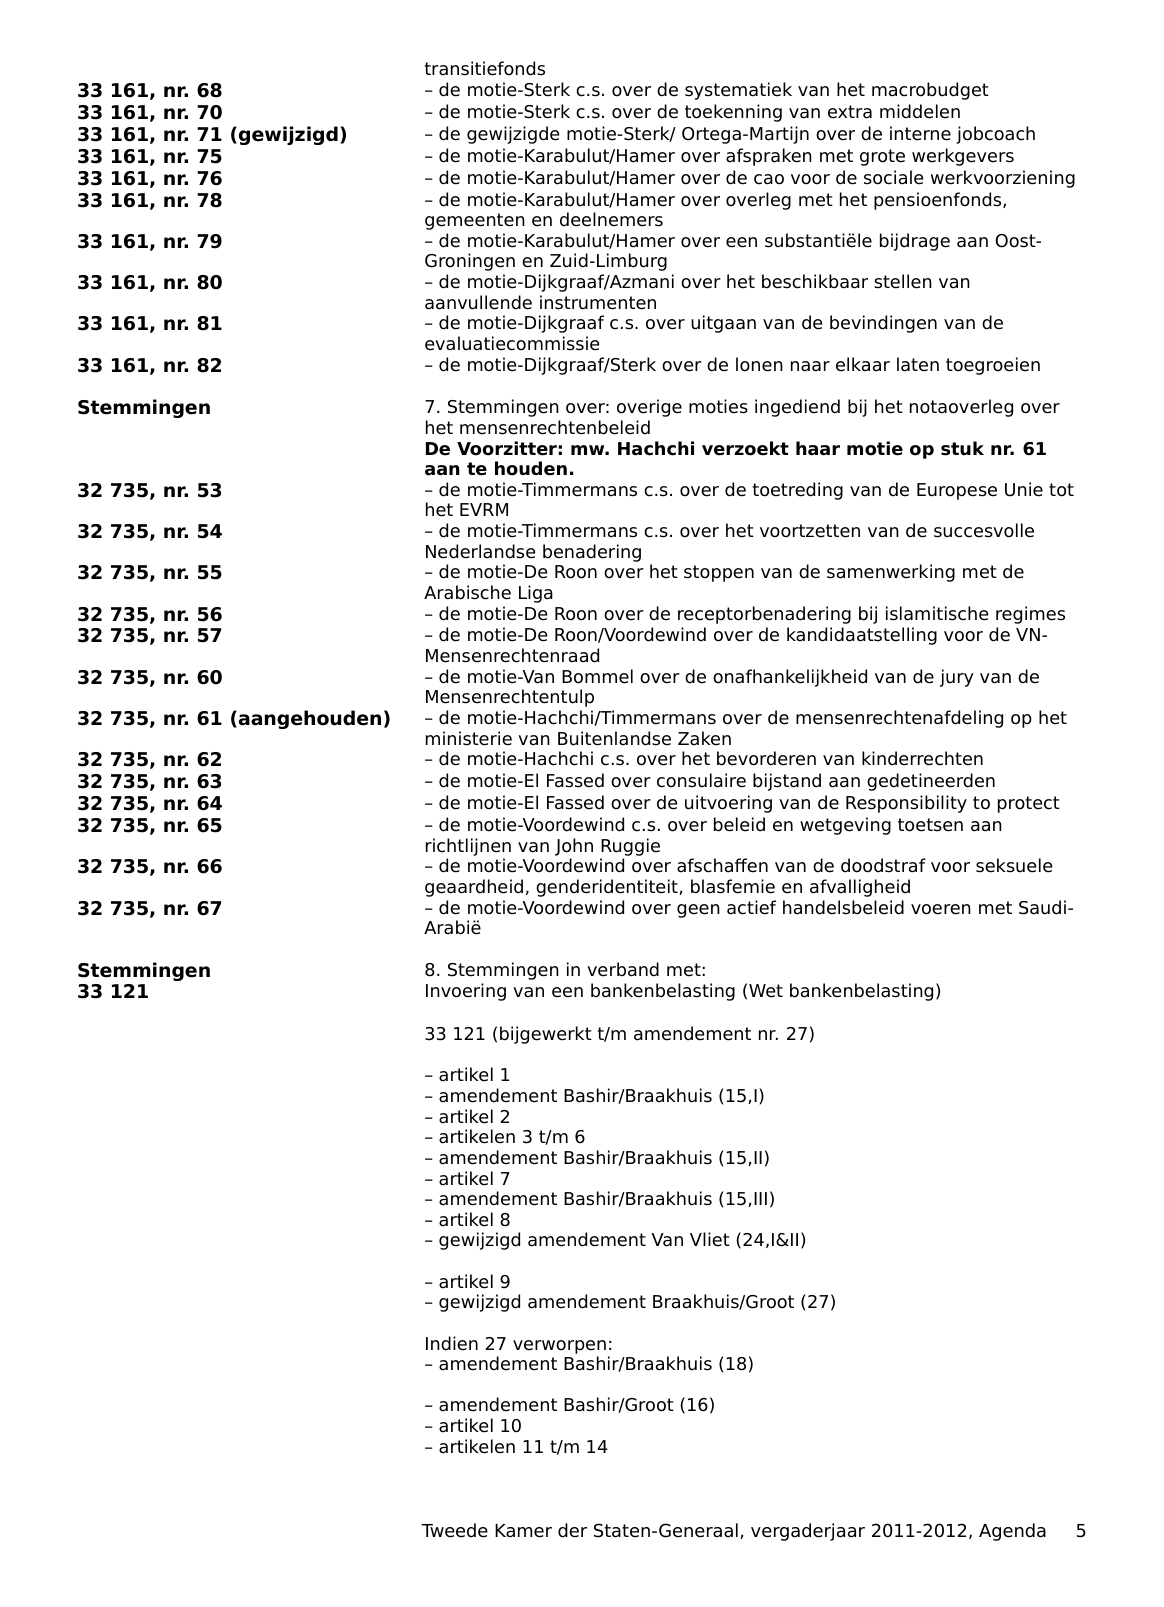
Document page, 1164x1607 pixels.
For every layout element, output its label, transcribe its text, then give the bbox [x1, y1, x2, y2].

table_cell [401, 981, 418, 1003]
table_cell [418, 939, 1087, 959]
table_cell 32 735, nr. 60 [77, 667, 401, 708]
table_cell [401, 146, 418, 168]
table_cell [401, 521, 418, 562]
table_cell [77, 1354, 401, 1375]
table_cell – amendement Bashir/Groot (16) [418, 1395, 1087, 1416]
table_cell [77, 1169, 401, 1189]
table_cell – de motie-Karabulut/Hamer over overleg met het pensioenfonds, gemeenten en deelnemers [418, 190, 1087, 231]
table_cell [401, 898, 418, 939]
table_cell [401, 667, 418, 708]
table_cell [418, 1375, 1087, 1395]
table_cell [77, 377, 401, 397]
table_cell [401, 1210, 418, 1230]
table_cell [418, 1045, 1087, 1065]
table_cell [77, 1313, 401, 1333]
table_cell – amendement Bashir/Braakhuis (15,II) [418, 1148, 1087, 1168]
table_cell [401, 377, 418, 397]
table_cell transitiefonds [418, 59, 1087, 80]
table_cell [77, 1189, 401, 1210]
table_cell [401, 1251, 418, 1272]
table_cell – de motie-El Fassed over de uitvoering van de Responsibility to protect [418, 793, 1087, 815]
table_cell 32 735, nr. 65 [77, 815, 401, 856]
table_cell [401, 1292, 418, 1313]
table_cell – de motie-Karabulut/Hamer over een substantiële bijdrage aan Oost-Groningen en Zuid-Limburg [418, 231, 1087, 272]
table_cell [401, 1107, 418, 1127]
table_cell 7. Stemmingen over: overige moties ingediend bij het notaoverleg over het mensenrechtenbeleid [418, 397, 1087, 438]
table_cell [401, 439, 418, 480]
table_cell 32 735, nr. 67 [77, 898, 401, 939]
table_cell – artikelen 3 t/m 6 [418, 1127, 1087, 1148]
table_cell Stemmingen [77, 960, 401, 981]
table_cell [401, 771, 418, 793]
table_cell [77, 439, 401, 480]
table_cell [401, 1437, 418, 1457]
table_cell [401, 815, 418, 856]
table_cell 33 121 [77, 981, 401, 1003]
table_cell – de motie-Timmermans c.s. over het voortzetten van de succesvolle Nederlandse benadering [418, 521, 1087, 562]
table_cell De Voorzitter: mw. Hachchi verzoekt haar motie op stuk nr. 61 aan te houden. [418, 439, 1087, 480]
table_cell [77, 1065, 401, 1086]
table_cell [401, 480, 418, 521]
table_cell 33 161, nr. 75 [77, 146, 401, 168]
table_cell 32 735, nr. 53 [77, 480, 401, 521]
table_cell [77, 1395, 401, 1416]
table_cell – artikel 1 [418, 1065, 1087, 1086]
table_cell [418, 377, 1087, 397]
table_cell [401, 397, 418, 438]
table_cell [401, 1127, 418, 1148]
table_cell [418, 1251, 1087, 1272]
table_cell – de motie-Dijkgraaf/Azmani over het beschikbaar stellen van aanvullende instrumenten [418, 272, 1087, 313]
table_cell [401, 856, 418, 898]
table_cell [77, 1210, 401, 1230]
table_cell [77, 1107, 401, 1127]
table_cell – de motie-Sterk c.s. over de systematiek van het macrobudget [418, 80, 1087, 102]
table_cell [401, 80, 418, 102]
table_cell [77, 1416, 401, 1437]
table_cell [401, 1189, 418, 1210]
table_cell [77, 1272, 401, 1292]
table_cell Invoering van een bankenbelasting (Wet bankenbelasting) [418, 981, 1087, 1003]
table_cell – de motie-Timmermans c.s. over de toetreding van de Europese Unie tot het EVRM [418, 480, 1087, 521]
table_cell – amendement Bashir/Braakhuis (15,I) [418, 1086, 1087, 1107]
table_cell [77, 1230, 401, 1251]
table_cell 8. Stemmingen in verband met: [418, 960, 1087, 981]
table_cell – artikel 7 [418, 1169, 1087, 1189]
table_cell [401, 1024, 418, 1045]
table_cell – de motie-De Roon over de receptorbenadering bij islamitische regimes [418, 604, 1087, 625]
table_cell [401, 59, 418, 80]
table_cell [401, 749, 418, 771]
table_cell 32 735, nr. 54 [77, 521, 401, 562]
table_cell [401, 1416, 418, 1437]
table_cell – artikel 9 [418, 1272, 1087, 1292]
table_cell 32 735, nr. 61 (aangehouden) [77, 708, 401, 749]
table_cell – artikel 2 [418, 1107, 1087, 1127]
table_cell [401, 1169, 418, 1189]
table_cell – de motie-El Fassed over consulaire bijstand aan gedetineerden [418, 771, 1087, 793]
table_cell [77, 1437, 401, 1457]
table_cell 32 735, nr. 63 [77, 771, 401, 793]
table_cell [401, 231, 418, 272]
table_cell [418, 1313, 1087, 1333]
table_cell [401, 562, 418, 603]
table_cell [77, 1045, 401, 1065]
table_cell 33 161, nr. 76 [77, 168, 401, 189]
table_cell [401, 939, 418, 959]
table_cell – artikel 10 [418, 1416, 1087, 1437]
table_cell [77, 1334, 401, 1354]
table_cell [401, 1086, 418, 1107]
table_cell 32 735, nr. 64 [77, 793, 401, 815]
table_cell [401, 1148, 418, 1168]
table_cell [401, 190, 418, 231]
table_cell – amendement Bashir/Braakhuis (15,III) [418, 1189, 1087, 1210]
table_cell – de gewijzigde motie-Sterk/ Ortega-Martijn over de interne jobcoach [418, 124, 1087, 146]
table_cell – de motie-Voordewind c.s. over beleid en wetgeving toetsen aan richtlijnen van John Ruggie [418, 815, 1087, 856]
table_cell [401, 625, 418, 667]
table_cell – de motie-Voordewind over afschaffen van de doodstraf voor seksuele geaardheid, genderidentiteit, blasfemie en afvalligheid [418, 856, 1087, 898]
table_cell – de motie-Karabulut/Hamer over de cao voor de sociale werkvoorziening [418, 168, 1087, 189]
table_cell – de motie-De Roon over het stoppen van de samenwerking met de Arabische Liga [418, 562, 1087, 603]
table_cell [77, 1148, 401, 1168]
table_cell – de motie-Sterk c.s. over de toekenning van extra middelen [418, 102, 1087, 124]
table_cell [418, 1004, 1087, 1024]
table_cell [401, 708, 418, 749]
table_cell 33 161, nr. 71 (gewijzigd) [77, 124, 401, 146]
table_cell 32 735, nr. 62 [77, 749, 401, 771]
table_cell 33 161, nr. 80 [77, 272, 401, 313]
table_cell – de motie-De Roon/Voordewind over de kandidaatstelling voor de VN-Mensenrechtenraad [418, 625, 1087, 667]
table_cell 33 161, nr. 70 [77, 102, 401, 124]
table_cell 32 735, nr. 55 [77, 562, 401, 603]
table_cell [77, 1375, 401, 1395]
table_cell – artikel 8 [418, 1210, 1087, 1230]
table_cell [77, 939, 401, 959]
table_cell [401, 1395, 418, 1416]
table_cell [401, 1334, 418, 1354]
table_cell [401, 1313, 418, 1333]
table_cell – de motie-Karabulut/Hamer over afspraken met grote werkgevers [418, 146, 1087, 168]
table_cell [401, 604, 418, 625]
table_cell – de motie-Hachchi/Timmermans over de mensenrechtenafdeling op het ministerie van Buitenlandse Zaken [418, 708, 1087, 749]
table_cell [401, 355, 418, 377]
table_cell [401, 1045, 418, 1065]
table_cell [77, 1004, 401, 1024]
table_cell [77, 1292, 401, 1313]
table_cell – de motie-Hachchi c.s. over het bevorderen van kinderrechten [418, 749, 1087, 771]
table_cell [401, 1065, 418, 1086]
table_cell 32 735, nr. 57 [77, 625, 401, 667]
table_cell [401, 124, 418, 146]
table_cell [77, 1086, 401, 1107]
table_cell [77, 1024, 401, 1045]
table_cell 33 161, nr. 68 [77, 80, 401, 102]
table_cell 33 161, nr. 78 [77, 190, 401, 231]
table_cell – gewijzigd amendement Braakhuis/Groot (27) [418, 1292, 1087, 1313]
table_cell [401, 1375, 418, 1395]
table_cell 33 161, nr. 82 [77, 355, 401, 377]
table_cell – de motie-Van Bommel over de onafhankelijkheid van de jury van de Mensenrechtentulp [418, 667, 1087, 708]
table_cell – amendement Bashir/Braakhuis (18) [418, 1354, 1087, 1375]
table_cell 33 161, nr. 81 [77, 313, 401, 354]
table_cell [401, 1230, 418, 1251]
table_cell [401, 102, 418, 124]
table_cell [401, 1004, 418, 1024]
table_cell – gewijzigd amendement Van Vliet (24,I&II) [418, 1230, 1087, 1251]
table_cell 33 121 (bijgewerkt t/m amendement nr. 27) [418, 1024, 1087, 1045]
table_cell [77, 1127, 401, 1148]
table_cell [401, 168, 418, 189]
table_cell – de motie-Dijkgraaf c.s. over uitgaan van de bevindingen van de evaluatiecommissie [418, 313, 1087, 354]
table_cell Stemmingen [77, 397, 401, 438]
table_cell [401, 313, 418, 354]
table_cell [77, 1251, 401, 1272]
table_cell – de motie-Dijkgraaf/Sterk over de lonen naar elkaar laten toegroeien [418, 355, 1087, 377]
table_cell [77, 59, 401, 80]
table_cell 32 735, nr. 56 [77, 604, 401, 625]
table_cell [401, 960, 418, 981]
table_cell Indien 27 verworpen: [418, 1334, 1087, 1354]
table_cell 33 161, nr. 79 [77, 231, 401, 272]
table_cell [401, 1354, 418, 1375]
table_cell – artikelen 11 t/m 14 [418, 1437, 1087, 1457]
table_cell – de motie-Voordewind over geen actief handelsbeleid voeren met Saudi-Arabië [418, 898, 1087, 939]
table_cell [401, 793, 418, 815]
table_cell [401, 272, 418, 313]
table_cell 32 735, nr. 66 [77, 856, 401, 898]
table_cell [401, 1272, 418, 1292]
